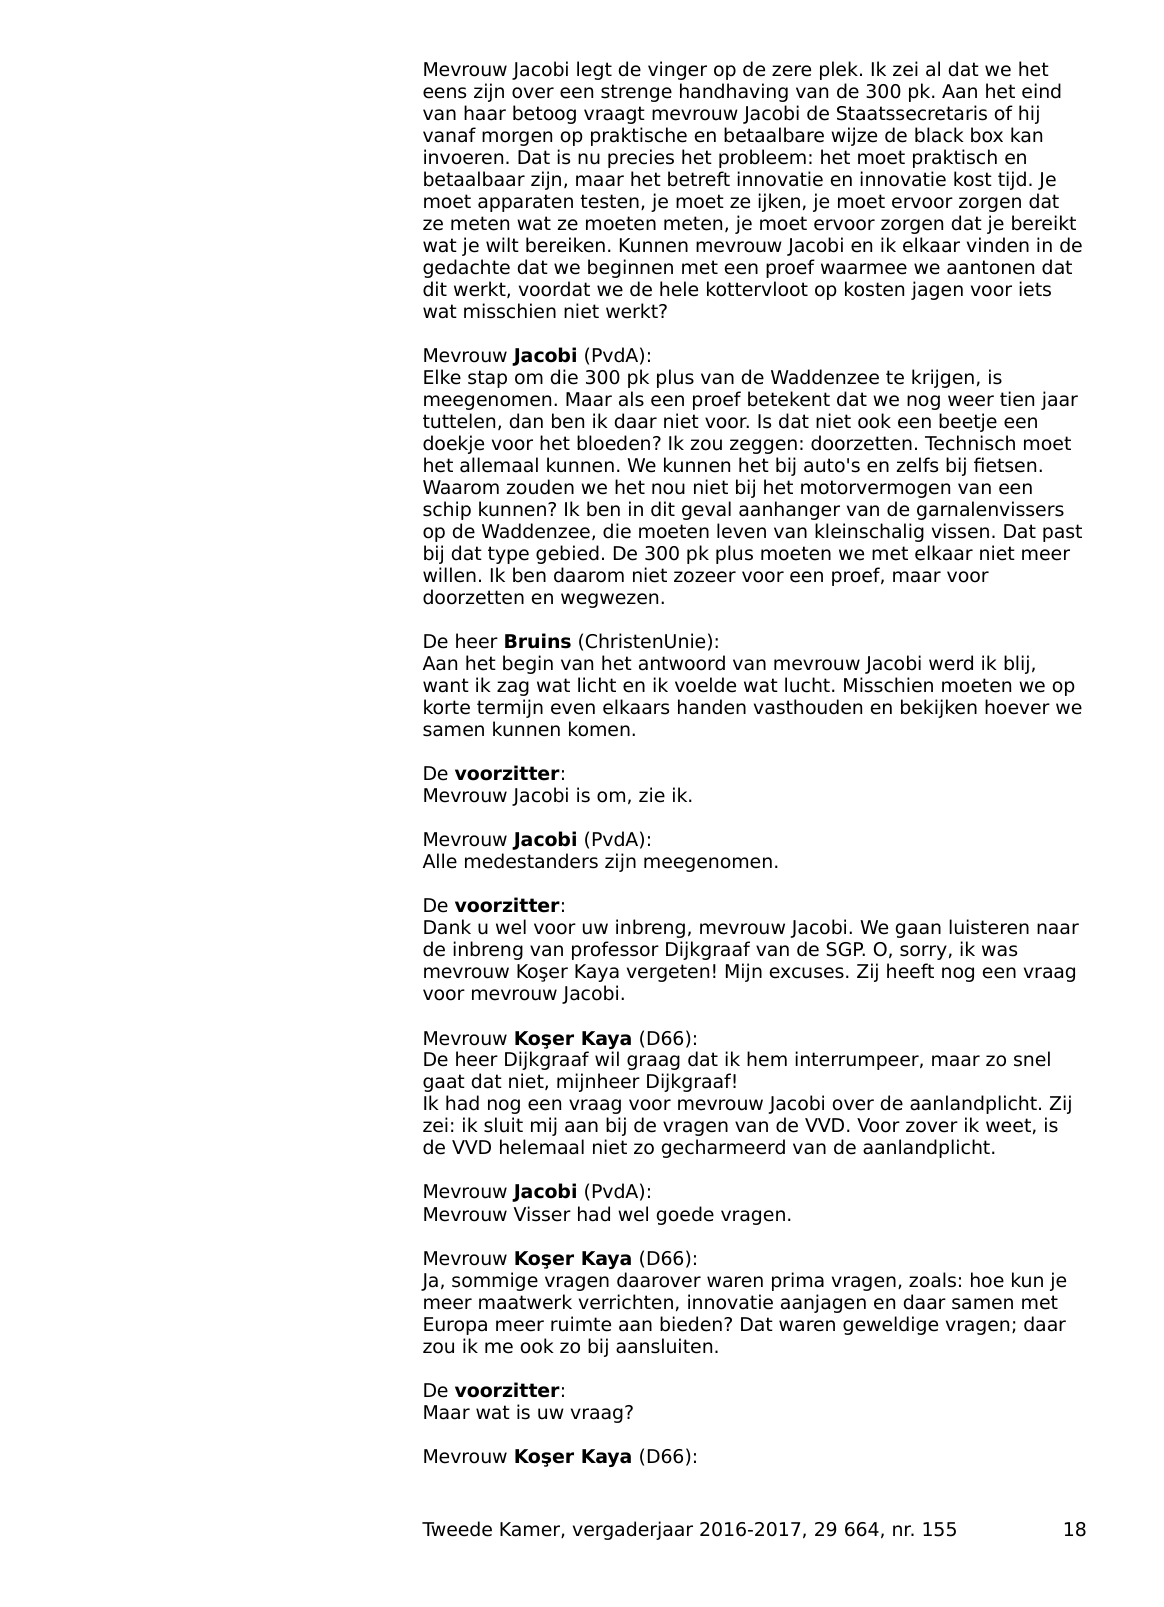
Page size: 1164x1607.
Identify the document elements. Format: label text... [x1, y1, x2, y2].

text De voorzitter: [422, 1380, 1087, 1402]
text Ik had nog een vraag voor mevrouw Jacobi over de aanlandplicht. Zij zei: ik sluit mij aan bij de vragen van de VVD. Voor zover ik weet, is de VVD helemaal niet zo gecharmeerd van de aanlandplicht. [422, 1093, 1087, 1159]
text Mevrouw Jacobi (PvdA): [422, 1181, 1087, 1203]
text Mevrouw Koşer Kaya (D66): [422, 1248, 1087, 1269]
text Aan het begin van het antwoord van mevrouw Jacobi werd ik blij, want ik zag wat licht en ik voelde wat lucht. Misschien moeten we op korte termijn even elkaars handen vasthouden en bekijken hoever we samen kunnen komen. [422, 653, 1087, 741]
text Dank u wel voor uw inbreng, mevrouw Jacobi. We gaan luisteren naar de inbreng van professor Dijkgraaf van de SGP. O, sorry, ik was mevrouw Koşer Kaya vergeten! Mijn excuses. Zij heeft nog een vraag voor mevrouw Jacobi. [422, 917, 1087, 1005]
text De voorzitter: [422, 763, 1087, 785]
text Maar wat is uw vraag? [422, 1402, 1087, 1424]
text De heer Dijkgraaf wil graag dat ik hem interrumpeer, maar zo snel gaat dat niet, mijnheer Dijkgraaf! [422, 1049, 1087, 1093]
text Mevrouw Jacobi (PvdA): [422, 829, 1087, 851]
text De heer Bruins (ChristenUnie): [422, 631, 1087, 653]
text Mevrouw Visser had wel goede vragen. [422, 1203, 1087, 1225]
text Alle medestanders zijn meegenomen. [422, 851, 1087, 873]
text De voorzitter: [422, 895, 1087, 917]
text Mevrouw Koşer Kaya (D66): [422, 1027, 1087, 1049]
text Mevrouw Jacobi is om, zie ik. [422, 785, 1087, 807]
text Ja, sommige vragen daarover waren prima vragen, zoals: hoe kun je meer maatwerk verrichten, innovatie aanjagen en daar samen met Europa meer ruimte aan bieden? Dat waren geweldige vragen; daar zou ik me ook zo bij aansluiten. [422, 1269, 1087, 1357]
text Mevrouw Jacobi (PvdA): [422, 345, 1087, 367]
text Mevrouw Jacobi legt de vinger op de zere plek. Ik zei al dat we het eens zijn over een strenge handhaving van de 300 pk. Aan het eind van haar betoog vraagt mevrouw Jacobi de Staatssecretaris of hij vanaf morgen op praktische en betaalbare wijze de black box kan invoeren. Dat is nu precies het probleem: het moet praktisch en betaalbaar zijn, maar het betreft innovatie en innovatie kost tijd. Je moet apparaten testen, je moet ze ijken, je moet ervoor zorgen dat ze meten wat ze moeten meten, je moet ervoor zorgen dat je bereikt wat je wilt bereiken. Kunnen mevrouw Jacobi en ik elkaar vinden in de gedachte dat we beginnen met een proef waarmee we aantonen dat dit werkt, voordat we de hele kottervloot op kosten jagen voor iets wat misschien niet werkt? [422, 59, 1087, 323]
text Mevrouw Koşer Kaya (D66): [422, 1446, 1087, 1468]
text Elke stap om die 300 pk plus van de Waddenzee te krijgen, is meegenomen. Maar als een proef betekent dat we nog weer tien jaar tuttelen, dan ben ik daar niet voor. Is dat niet ook een beetje een doekje voor het bloeden? Ik zou zeggen: doorzetten. Technisch moet het allemaal kunnen. We kunnen het bij auto's en zelfs bij fietsen. Waarom zouden we het nou niet bij het motorvermogen van een schip kunnen? Ik ben in dit geval aanhanger van de garnalenvissers op de Waddenzee, die moeten leven van kleinschalig vissen. Dat past bij dat type gebied. De 300 pk plus moeten we met elkaar niet meer willen. Ik ben daarom niet zozeer voor een proef, maar voor doorzetten en wegwezen. [422, 367, 1087, 609]
